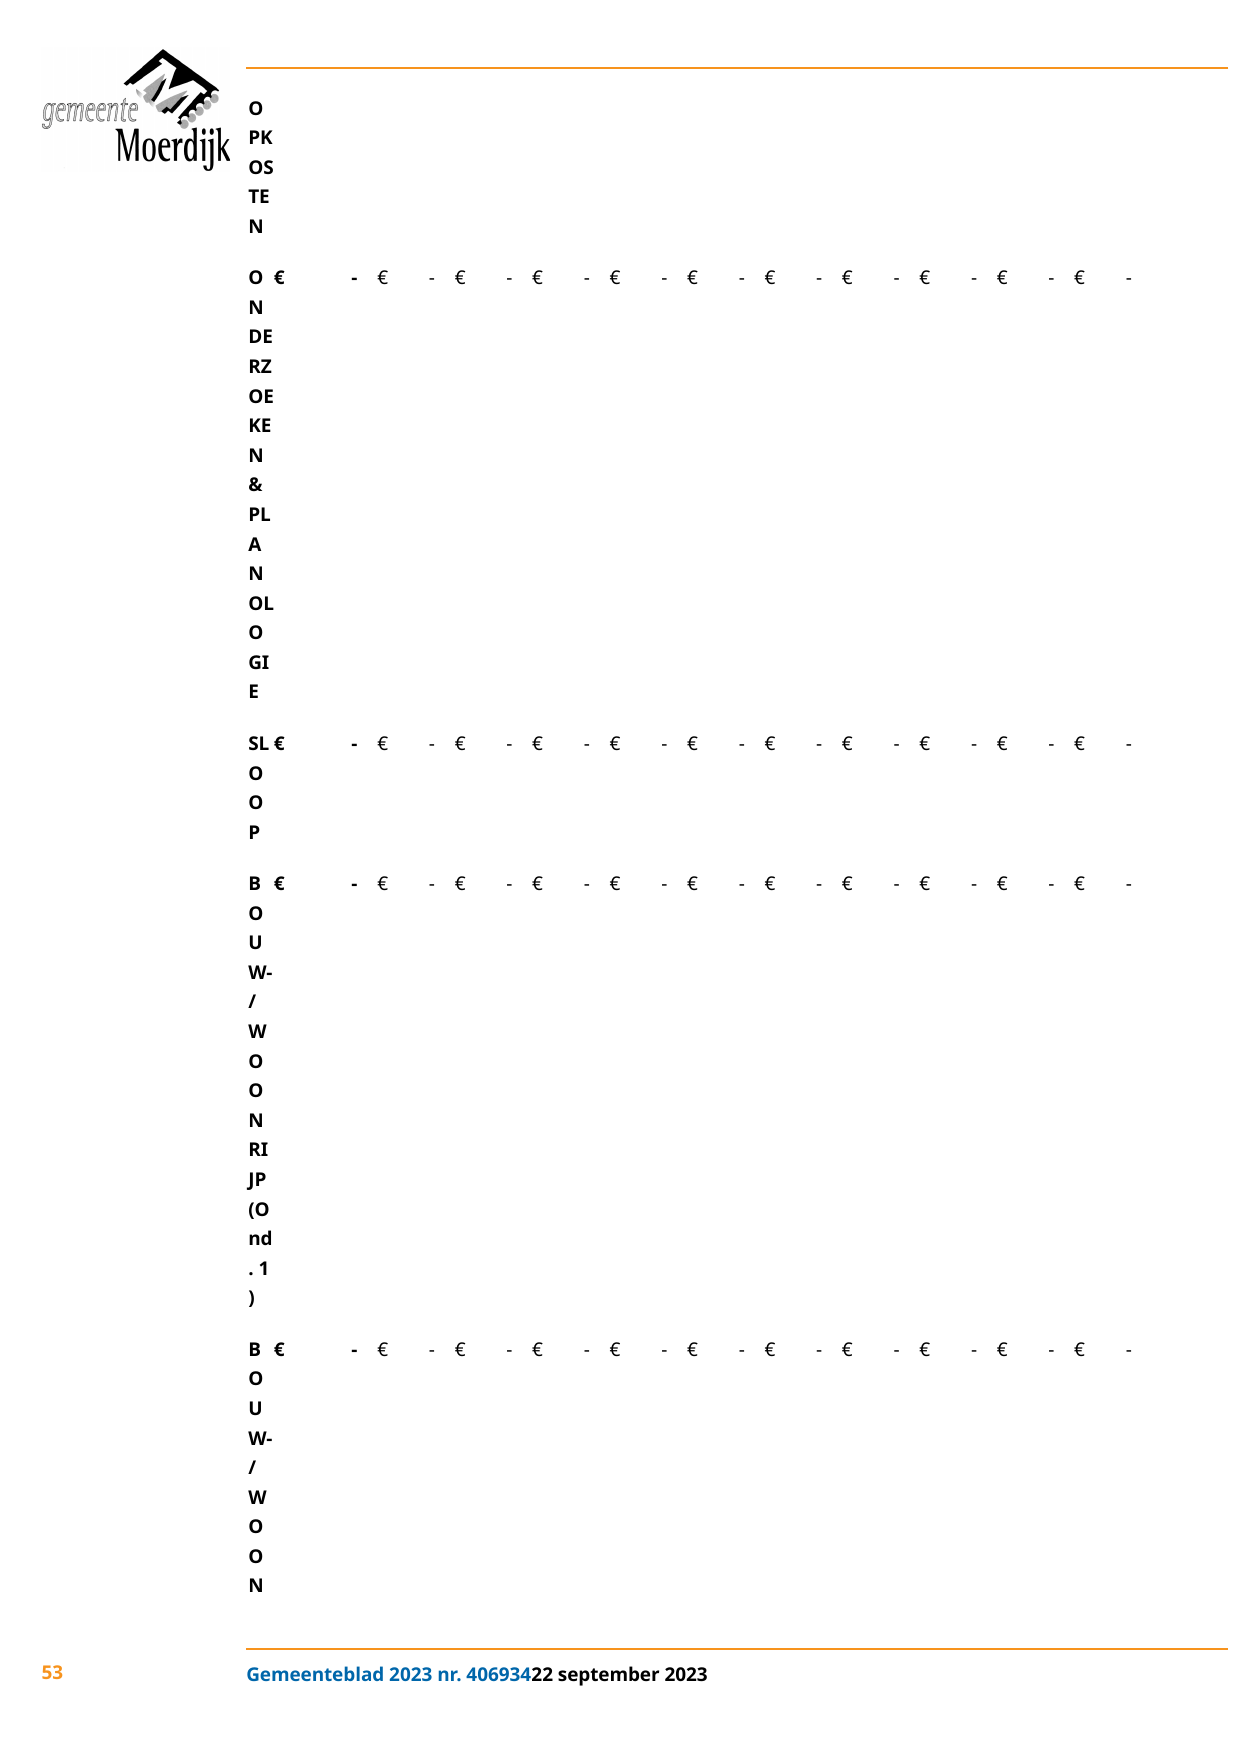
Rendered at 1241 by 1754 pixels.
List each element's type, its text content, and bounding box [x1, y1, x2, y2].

table_cell € [274, 730, 299, 845]
table_cell [868, 1336, 893, 1598]
table_cell [480, 95, 506, 239]
table_cell € [687, 870, 713, 1310]
table_cell [919, 95, 945, 239]
table_cell - [429, 870, 454, 1310]
table_cell € [455, 265, 480, 704]
table_cell [455, 95, 480, 239]
table_cell - [893, 95, 919, 239]
table_cell - [816, 730, 842, 845]
table_cell € [997, 265, 1022, 704]
table_cell [403, 870, 429, 1310]
table_cell [274, 239, 377, 264]
table_cell [300, 1336, 325, 1598]
table_cell - [816, 95, 842, 239]
table_cell [300, 870, 325, 1310]
table_cell [790, 265, 816, 704]
table_cell BOUW-/WOONRIJP (Ond. 1) [248, 870, 274, 1310]
table_cell [248, 705, 274, 730]
table_cell - [584, 730, 609, 845]
table_cell [377, 845, 1152, 870]
table_cell € [919, 1336, 945, 1598]
table_cell - [816, 1336, 842, 1598]
table_cell € [764, 1336, 790, 1598]
table_cell - [739, 95, 764, 239]
table_cell [377, 1310, 1152, 1336]
table_cell [274, 95, 299, 239]
table_cell - [971, 265, 997, 704]
table_cell € [377, 730, 403, 845]
table_cell € [764, 870, 790, 1310]
table_cell [635, 95, 661, 239]
table_cell € [687, 265, 713, 704]
table_cell [325, 870, 351, 1310]
table_cell - [661, 265, 687, 704]
table_cell [945, 1336, 971, 1598]
table_cell € [1074, 730, 1100, 845]
table_cell [945, 730, 971, 845]
picture [41, 47, 231, 172]
table_cell € [1074, 870, 1100, 1310]
table_cell € [274, 265, 299, 704]
table_cell - [1048, 1336, 1074, 1598]
table_cell € [919, 870, 945, 1310]
table_cell [1023, 730, 1048, 845]
table_cell [403, 730, 429, 845]
table_cell [325, 1336, 351, 1598]
table_cell - [893, 870, 919, 1310]
table_cell € [687, 730, 713, 845]
table_cell [532, 95, 558, 239]
table_cell € [1074, 1336, 1100, 1598]
table_cell [868, 95, 893, 239]
table_cell € [919, 730, 945, 845]
table_cell € [609, 870, 635, 1310]
table_cell [274, 705, 377, 730]
table_cell € [842, 265, 867, 704]
table_cell - [429, 265, 454, 704]
table_cell [248, 239, 274, 264]
table_cell [1023, 95, 1048, 239]
table_cell € [377, 265, 403, 704]
table_cell - [661, 870, 687, 1310]
table_cell € [997, 730, 1022, 845]
table_cell [1100, 265, 1126, 704]
table_cell [945, 95, 971, 239]
table_cell SLOOP [248, 730, 274, 845]
table_cell - [351, 1336, 377, 1598]
table_cell € [274, 1336, 299, 1598]
table_cell € [609, 730, 635, 845]
table_cell - [739, 730, 764, 845]
table_cell - [506, 1336, 532, 1598]
table_cell - [816, 265, 842, 704]
table_cell - [351, 265, 377, 704]
table_cell - [1048, 870, 1074, 1310]
table_cell [300, 95, 325, 239]
table_cell [1100, 1336, 1126, 1598]
table_cell - [1126, 870, 1152, 1310]
table_cell [377, 239, 1152, 264]
table_cell [868, 730, 893, 845]
table_cell - [429, 730, 454, 845]
table_cell - [584, 870, 609, 1310]
table_cell € [532, 870, 558, 1310]
table_cell [274, 1310, 377, 1336]
table_cell € [997, 870, 1022, 1310]
table_cell [377, 95, 403, 239]
table_cell € [842, 870, 867, 1310]
table_cell - [1126, 730, 1152, 845]
table_cell [790, 95, 816, 239]
table_cell [325, 730, 351, 845]
table_cell - [971, 870, 997, 1310]
table_cell [635, 870, 661, 1310]
table_cell - [661, 730, 687, 845]
table_cell BOUW-/WOON [248, 1336, 274, 1598]
table_cell - [584, 1336, 609, 1598]
table_cell - [351, 95, 377, 239]
table_cell [403, 1336, 429, 1598]
table_cell - [1048, 95, 1074, 239]
table_cell € [764, 265, 790, 704]
table_cell [790, 1336, 816, 1598]
table_cell - [971, 1336, 997, 1598]
table_cell € [455, 870, 480, 1310]
table_cell - [429, 95, 454, 239]
table_cell [480, 870, 506, 1310]
table_cell - [893, 265, 919, 704]
table_cell € [455, 730, 480, 845]
table_cell OPKOSTEN [248, 95, 274, 239]
table_cell [868, 870, 893, 1310]
table_cell € [377, 870, 403, 1310]
table_cell [558, 1336, 583, 1598]
table_cell [790, 870, 816, 1310]
table_cell [713, 265, 738, 704]
table_cell [300, 730, 325, 845]
table_cell - [351, 870, 377, 1310]
table_cell € [919, 265, 945, 704]
table_cell [248, 1310, 274, 1336]
table_cell € [842, 1336, 867, 1598]
table_cell [790, 730, 816, 845]
table_cell [325, 265, 351, 704]
table_cell - [816, 870, 842, 1310]
table_cell - [351, 730, 377, 845]
table_cell € [532, 730, 558, 845]
table_cell € [377, 1336, 403, 1598]
table_cell [997, 95, 1022, 239]
table_cell € [842, 730, 867, 845]
table_cell [1100, 870, 1126, 1310]
table_cell € [609, 265, 635, 704]
table_cell [325, 95, 351, 239]
table_cell [558, 730, 583, 845]
table_cell - [506, 870, 532, 1310]
table_cell [403, 265, 429, 704]
table_cell € [764, 730, 790, 845]
table_cell - [1126, 95, 1152, 239]
table_cell [558, 870, 583, 1310]
table_cell ONDERZOEKEN & PLANOLOGIE [248, 265, 274, 704]
table_cell [248, 845, 274, 870]
table_cell - [739, 265, 764, 704]
table_cell [687, 95, 713, 239]
table_cell € [1074, 265, 1100, 704]
table_cell € [609, 1336, 635, 1598]
table_cell - [739, 870, 764, 1310]
table_cell [1023, 870, 1048, 1310]
table_cell [274, 845, 377, 870]
table_cell - [584, 265, 609, 704]
table_cell € [532, 265, 558, 704]
table_cell - [584, 95, 609, 239]
table_cell - [506, 95, 532, 239]
table_cell € [455, 1336, 480, 1598]
table_cell [377, 705, 1152, 730]
table_cell [842, 95, 867, 239]
table_cell € [532, 1336, 558, 1598]
table_cell € [274, 870, 299, 1310]
table_cell - [506, 265, 532, 704]
table_cell [945, 870, 971, 1310]
table_cell [1023, 1336, 1048, 1598]
table_cell - [506, 730, 532, 845]
table_cell [945, 265, 971, 704]
table_cell [1100, 95, 1126, 239]
table_cell - [661, 95, 687, 239]
table_cell [635, 265, 661, 704]
table_cell [713, 870, 738, 1310]
table_cell - [971, 730, 997, 845]
table_cell [558, 265, 583, 704]
table_cell [635, 1336, 661, 1598]
table_cell [403, 95, 429, 239]
table_cell [868, 265, 893, 704]
table_cell € [997, 1336, 1022, 1598]
table_cell [480, 730, 506, 845]
table_cell [1100, 730, 1126, 845]
table_cell [713, 1336, 738, 1598]
table_cell [609, 95, 635, 239]
table_cell [300, 265, 325, 704]
table_cell - [893, 730, 919, 845]
table_cell [713, 730, 738, 845]
table_cell [635, 730, 661, 845]
table_cell - [893, 1336, 919, 1598]
table_cell [558, 95, 583, 239]
table_cell [480, 1336, 506, 1598]
table_cell € [687, 1336, 713, 1598]
table_cell [480, 265, 506, 704]
table_cell [1074, 95, 1100, 239]
table_cell - [661, 1336, 687, 1598]
table_cell - [429, 1336, 454, 1598]
table_cell - [1048, 730, 1074, 845]
table_cell - [1126, 1336, 1152, 1598]
table_cell [764, 95, 790, 239]
table_cell [1023, 265, 1048, 704]
table_cell - [1048, 265, 1074, 704]
table_cell - [739, 1336, 764, 1598]
table_cell - [971, 95, 997, 239]
table_cell [713, 95, 738, 239]
table_cell - [1126, 265, 1152, 704]
